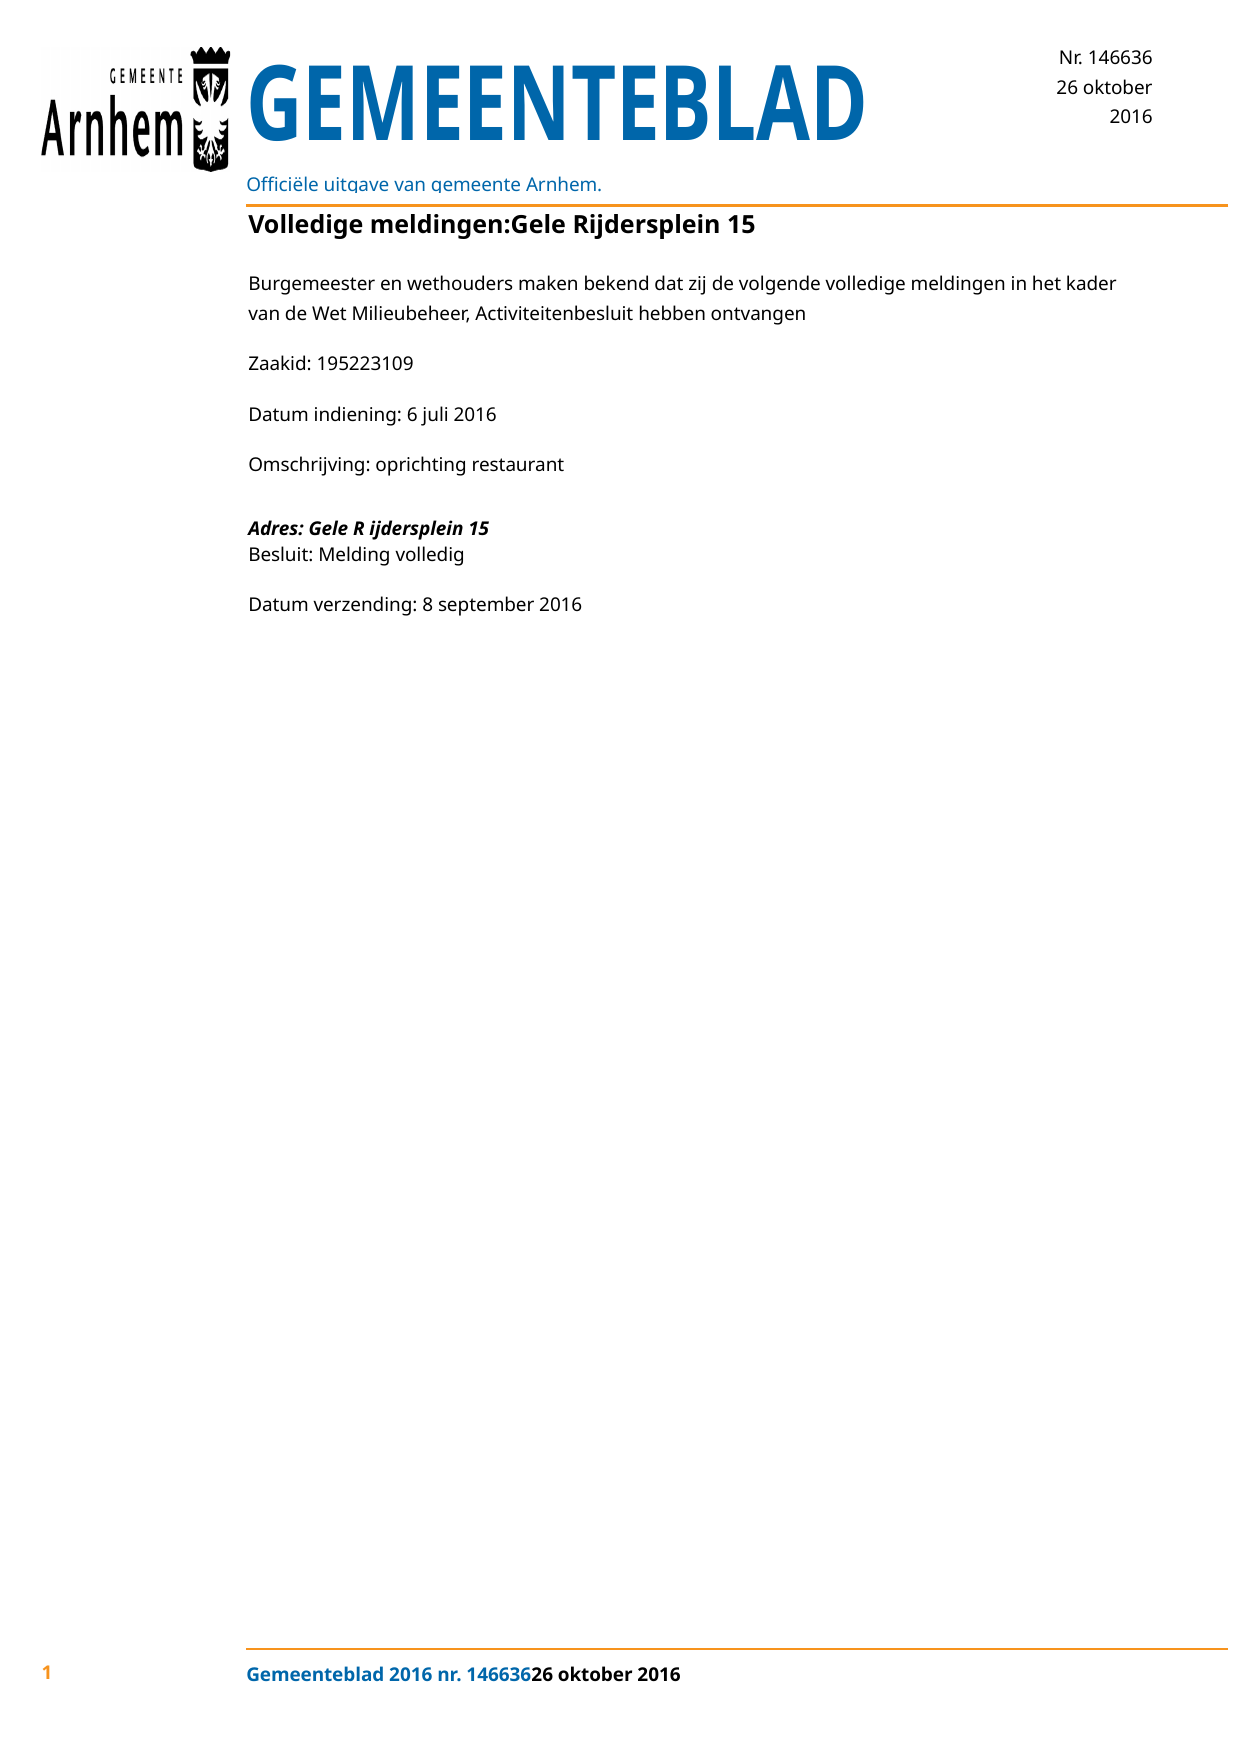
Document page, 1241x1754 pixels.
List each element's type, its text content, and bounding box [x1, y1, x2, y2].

text Besluit: Melding volledig [248, 541, 1152, 567]
text Datum indiening: 6 juli 2016 [248, 401, 1152, 426]
text Zaakid: 195223109 [248, 350, 1152, 376]
text Adres: Gele R ijdersplein 15 [248, 515, 1152, 541]
picture [41, 47, 231, 172]
text Datum verzending: 8 september 2016 [248, 591, 1152, 617]
text Volledige meldingen:Gele Rijdersplein 15 [248, 207, 1152, 241]
text Omschrijving: oprichting restaurant [248, 451, 1152, 477]
text Burgemeester en wethouders maken bekend dat zij de volgende volledige meldingen in het kader van de Wet Milieubeheer, Activiteitenbesluit hebben ontvangen [248, 270, 1152, 326]
